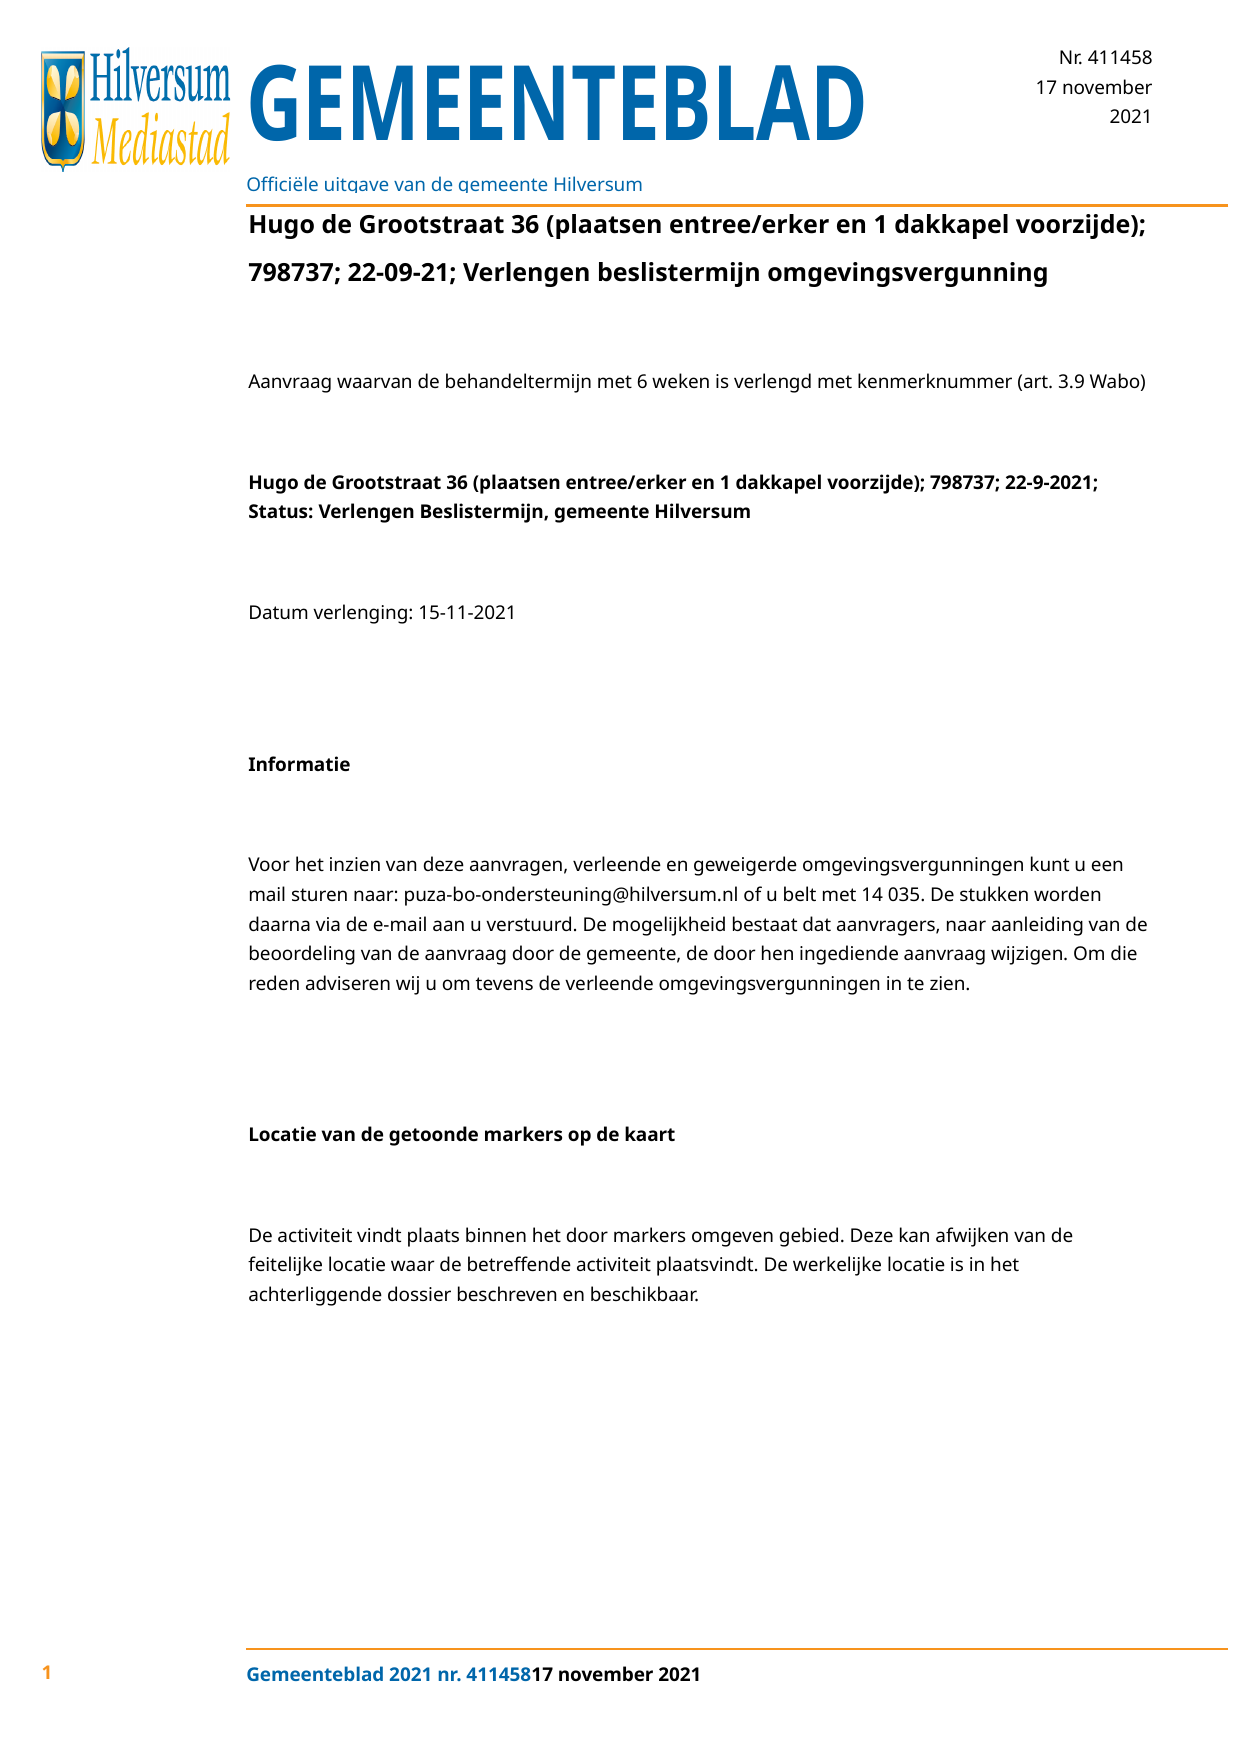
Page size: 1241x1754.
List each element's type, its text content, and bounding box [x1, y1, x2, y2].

text Hugo de Grootstraat 36 (plaatsen entree/erker en 1 dakkapel voorzijde); 798737; 22-09-21; Verlengen beslistermijn omgevingsvergunning [248, 207, 1152, 288]
text Voor het inzien van deze aanvragen, verleende en geweigerde omgevingsvergunningen kunt u een mail sturen naar: puza-bo-ondersteuning@hilversum.nl of u belt met 14 035. De stukken worden daarna via de e-mail aan u verstuurd. De mogelijkheid bestaat dat aanvragers, naar aanleiding van de beoordeling van de aanvraag door de gemeente, de door hen ingediende aanvraag wijzigen. Om die reden adviseren wij u om tevens de verleende omgevingsvergunningen in te zien. [248, 852, 1152, 996]
text Aanvraag waarvan de behandeltermijn met 6 weken is verlengd met kenmerknummer (art. 3.9 Wabo) [248, 368, 1152, 394]
picture [41, 47, 231, 172]
text Locatie van de getoonde markers op de kaart [248, 1121, 1152, 1147]
text Informatie [248, 751, 1152, 777]
text De activiteit vindt plaats binnen het door markers omgeven gebied. Deze kan afwijken van de feitelijke locatie waar de betreffende activiteit plaatsvindt. De werkelijke locatie is in het achterliggende dossier beschreven en beschikbaar. [248, 1222, 1152, 1307]
text Datum verlenging: 15-11-2021 [248, 599, 1152, 625]
text Hugo de Grootstraat 36 (plaatsen entree/erker en 1 dakkapel voorzijde); 798737; 22-9-2021; Status: Verlengen Beslistermijn, gemeente Hilversum [248, 469, 1152, 524]
